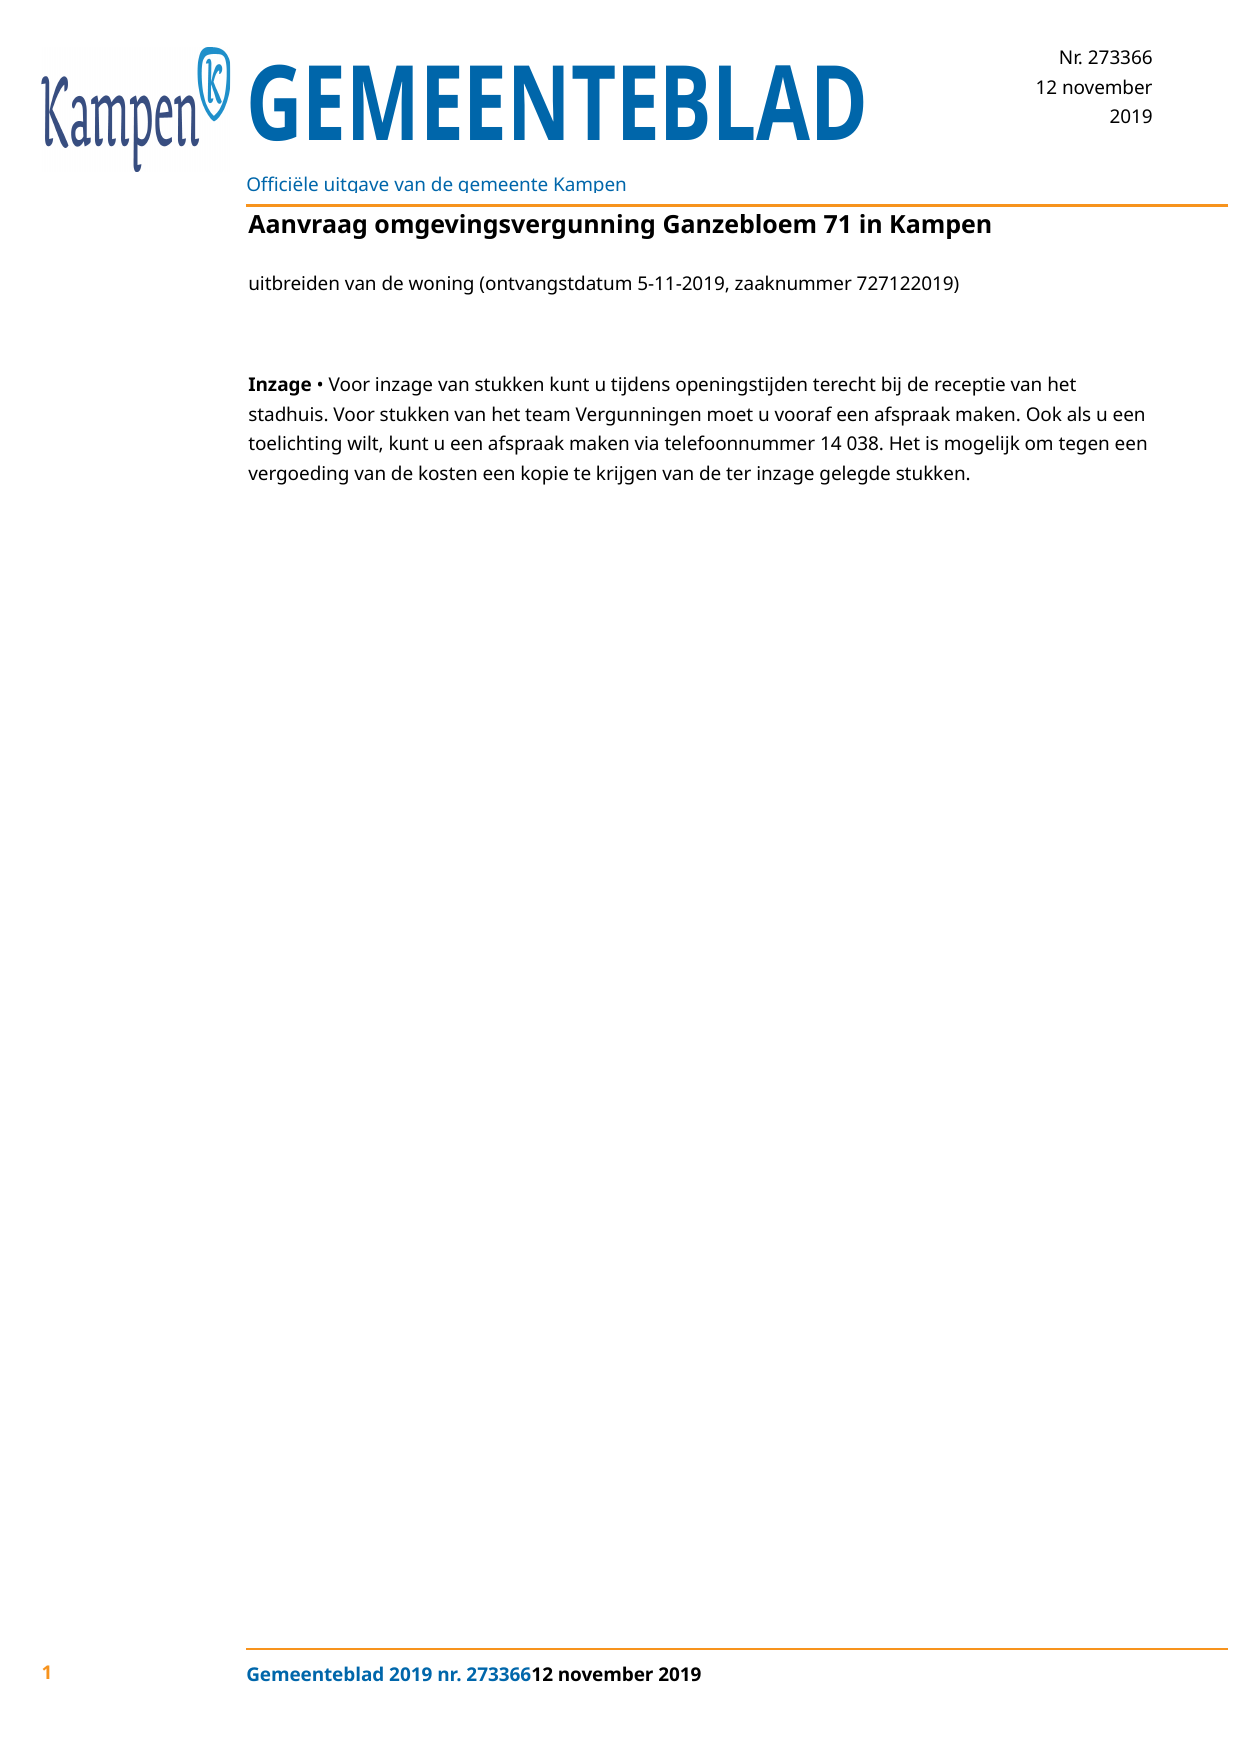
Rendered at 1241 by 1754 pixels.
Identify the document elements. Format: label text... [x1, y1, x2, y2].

text Aanvraag omgevingsvergunning Ganzebloem 71 in Kampen [248, 207, 1152, 241]
text Inzage • Voor inzage van stukken kunt u tijdens openingstijden terecht bij de receptie van het stadhuis. Voor stukken van het team Vergunningen moet u vooraf een afspraak maken. Ook als u een toelichting wilt, kunt u een afspraak maken via telefoonnummer 14 038. Het is mogelijk om tegen een vergoeding van de kosten een kopie te krijgen van de ter inzage gelegde stukken. [248, 371, 1152, 486]
text uitbreiden van de woning (ontvangstdatum 5-11-2019, zaaknummer 727122019) [248, 270, 1152, 296]
picture [41, 47, 231, 172]
